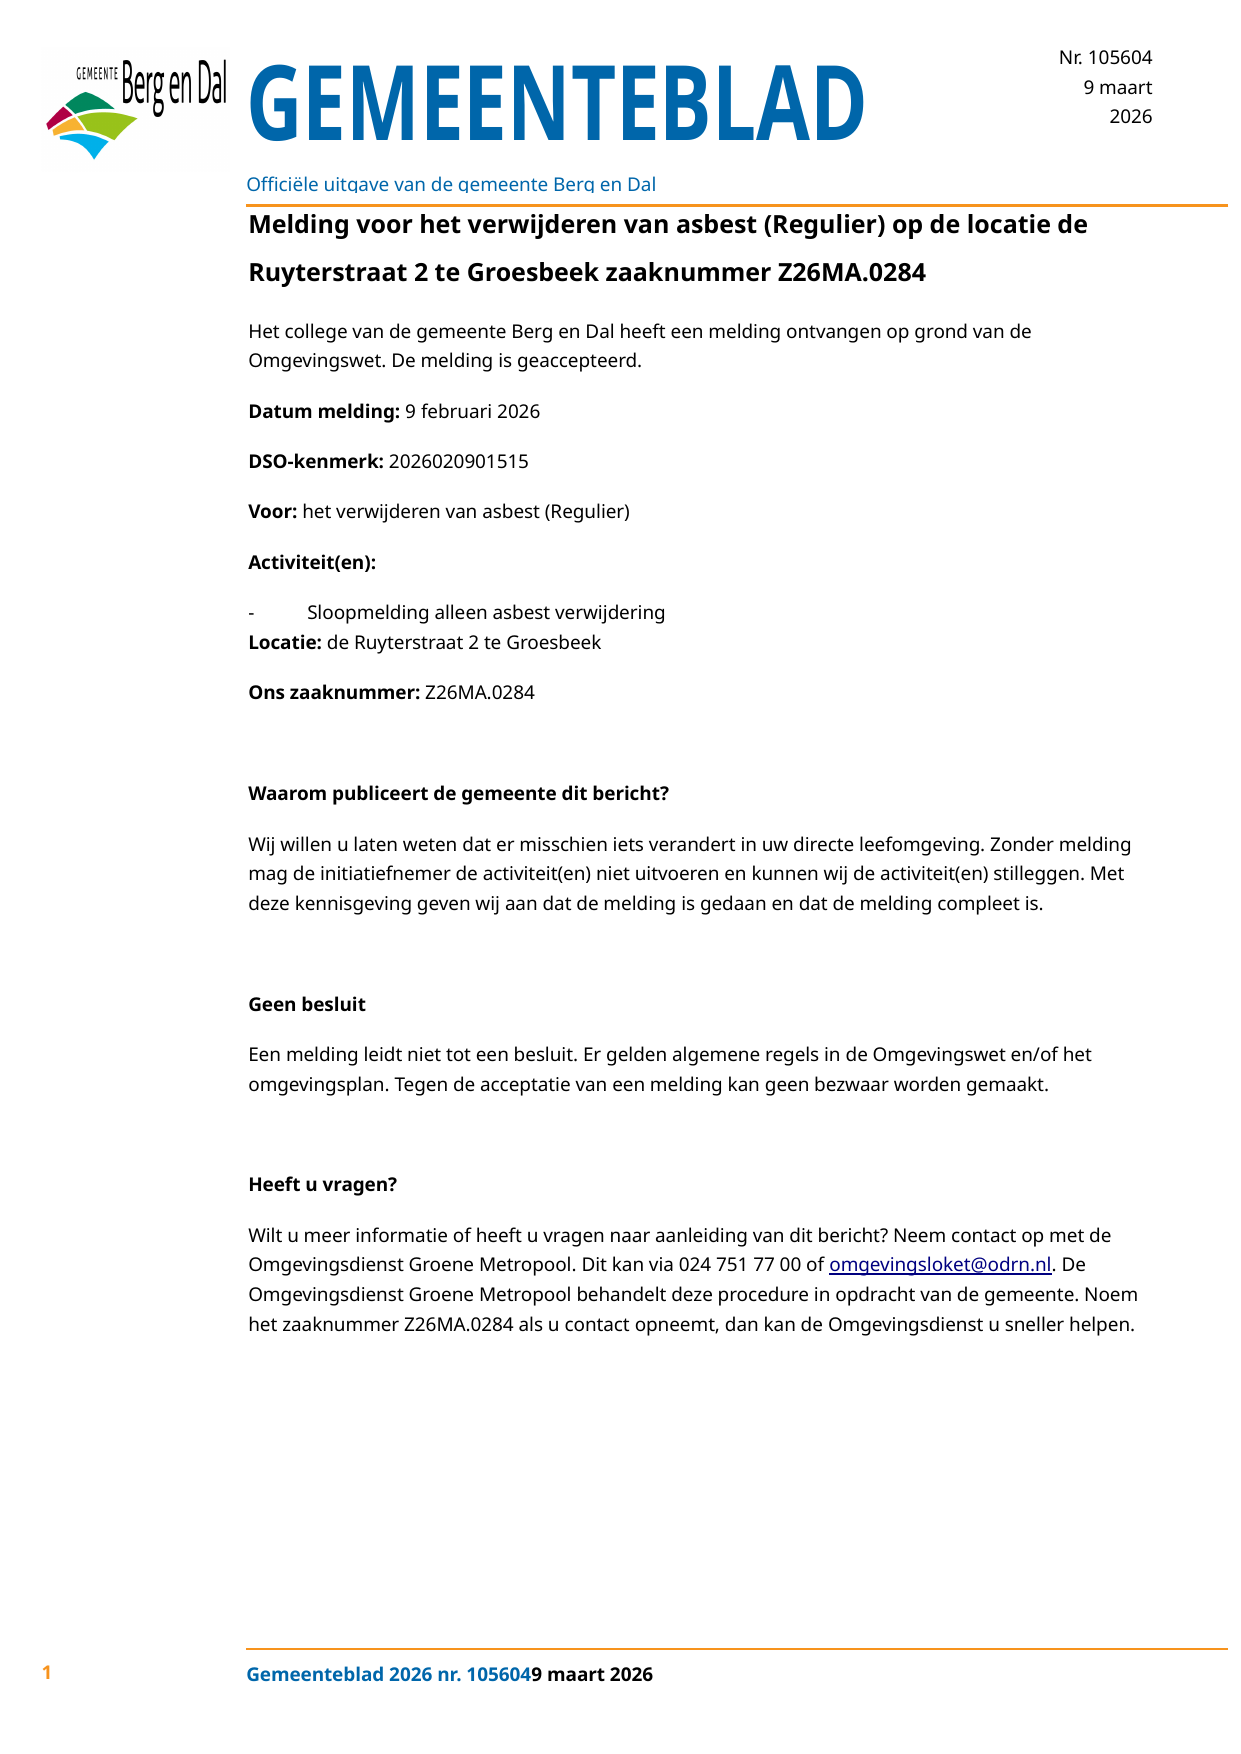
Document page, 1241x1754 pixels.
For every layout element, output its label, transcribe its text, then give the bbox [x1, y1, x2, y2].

text Melding voor het verwijderen van asbest (Regulier) op de locatie de Ruyterstraat 2 te Groesbeek zaaknummer Z26MA.0284 [248, 207, 1152, 288]
text Wij willen u laten weten dat er misschien iets verandert in uw directe leefomgeving. Zonder melding mag de initiatiefnemer de activiteit(en) niet uitvoeren en kunnen wij de activiteit(en) stilleggen. Met deze kennisgeving geven wij aan dat de melding is gedaan en dat de melding compleet is. [248, 831, 1152, 916]
text Het college van de gemeente Berg en Dal heeft een melding ontvangen op grond van de Omgevingswet. De melding is geaccepteerd. [248, 318, 1152, 373]
text Wilt u meer informatie of heeft u vragen naar aanleiding van dit bericht? Neem contact op met de Omgevingsdienst Groene Metropool. Dit kan via 024 751 77 00 of omgevingsloket@odrn.nl. De Omgevingsdienst Groene Metropool behandelt deze procedure in opdracht van de gemeente. Noem het zaaknummer Z26MA.0284 als u contact opneemt, dan kan de Omgevingsdienst u sneller helpen. [248, 1222, 1152, 1337]
text Een melding leidt niet tot een besluit. Er gelden algemene regels in de Omgevingswet en/of het omgevingsplan. Tegen de acceptatie van een melding kan geen bezwaar worden gemaakt. [248, 1041, 1152, 1097]
text DSO-kenmerk: 2026020901515 [248, 448, 1152, 474]
text Locatie: de Ruyterstraat 2 te Groesbeek [248, 629, 1152, 655]
text Waarom publiceert de gemeente dit bericht? [248, 780, 1152, 806]
list Sloopmelding alleen asbest verwijdering [248, 599, 1152, 625]
text Datum melding: 9 februari 2026 [248, 398, 1152, 424]
text Activiteit(en): [248, 549, 1152, 575]
text Voor: het verwijderen van asbest (Regulier) [248, 499, 1152, 524]
text Heeft u vragen? [248, 1172, 1152, 1197]
text Ons zaaknummer: Z26MA.0284 [248, 679, 1152, 705]
picture [41, 47, 231, 172]
text Geen besluit [248, 991, 1152, 1017]
